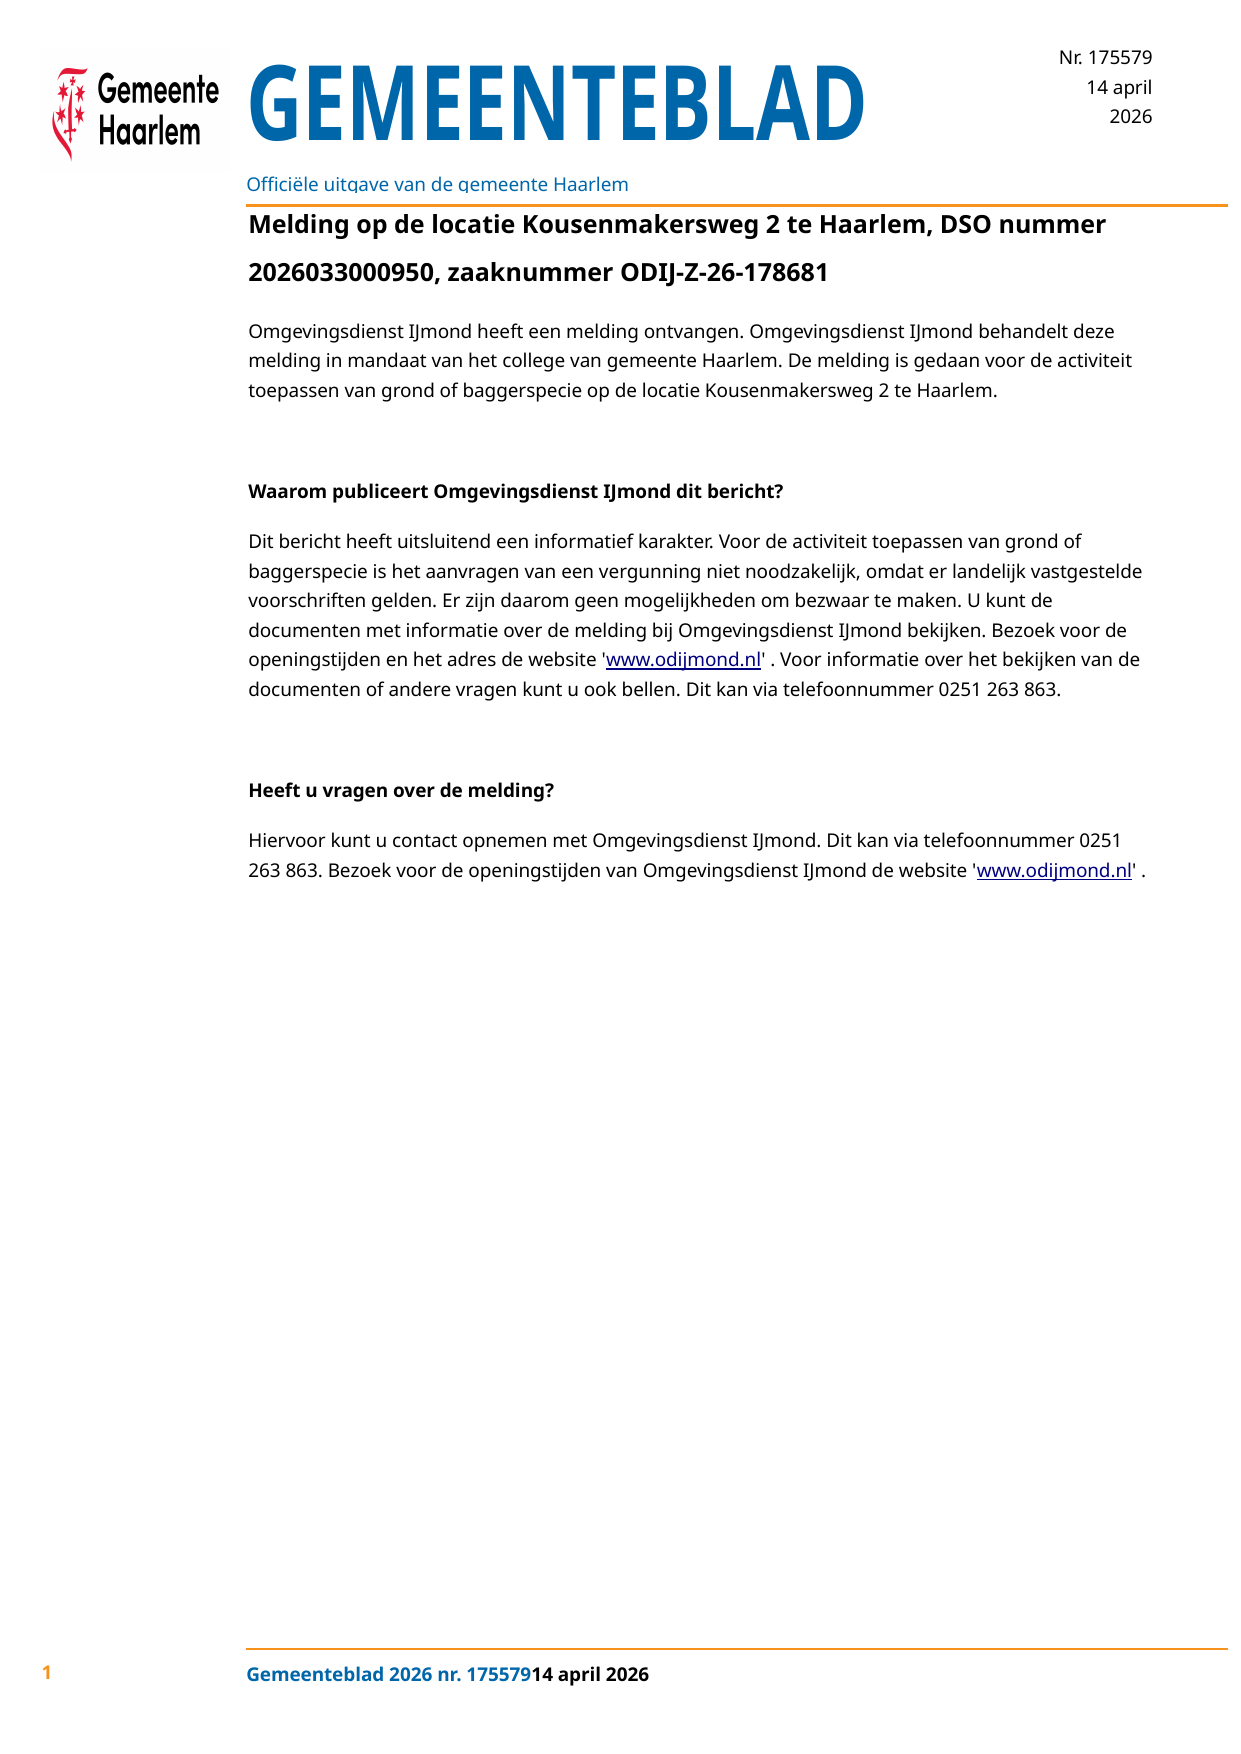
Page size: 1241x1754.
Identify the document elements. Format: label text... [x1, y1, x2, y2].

text Heeft u vragen over de melding? [248, 777, 1152, 803]
picture [41, 47, 231, 172]
text Hiervoor kunt u contact opnemen met Omgevingsdienst IJmond. Dit kan via telefoonnummer 0251 263 863. Bezoek voor de openingstijden van Omgevingsdienst IJmond de website 'www.odijmond.nl' . [248, 827, 1152, 883]
text Melding op de locatie Kousenmakersweg 2 te Haarlem, DSO nummer 2026033000950, zaaknummer ODIJ-Z-26-178681 [248, 207, 1152, 288]
text Waarom publiceert Omgevingsdienst IJmond dit bericht? [248, 478, 1152, 504]
text Dit bericht heeft uitsluitend een informatief karakter. Voor de activiteit toepassen van grond of baggerspecie is het aanvragen van een vergunning niet noodzakelijk, omdat er landelijk vastgestelde voorschriften gelden. Er zijn daarom geen mogelijkheden om bezwaar te maken. U kunt de documenten met informatie over de melding bij Omgevingsdienst IJmond bekijken. Bezoek voor de openingstijden en het adres de website 'www.odijmond.nl' . Voor informatie over het bekijken van de documenten of andere vragen kunt u ook bellen. Dit kan via telefoonnummer 0251 263 863. [248, 528, 1152, 702]
text Omgevingsdienst IJmond heeft een melding ontvangen. Omgevingsdienst IJmond behandelt deze melding in mandaat van het college van gemeente Haarlem. De melding is gedaan voor de activiteit toepassen van grond of baggerspecie op de locatie Kousenmakersweg 2 te Haarlem. [248, 318, 1152, 403]
